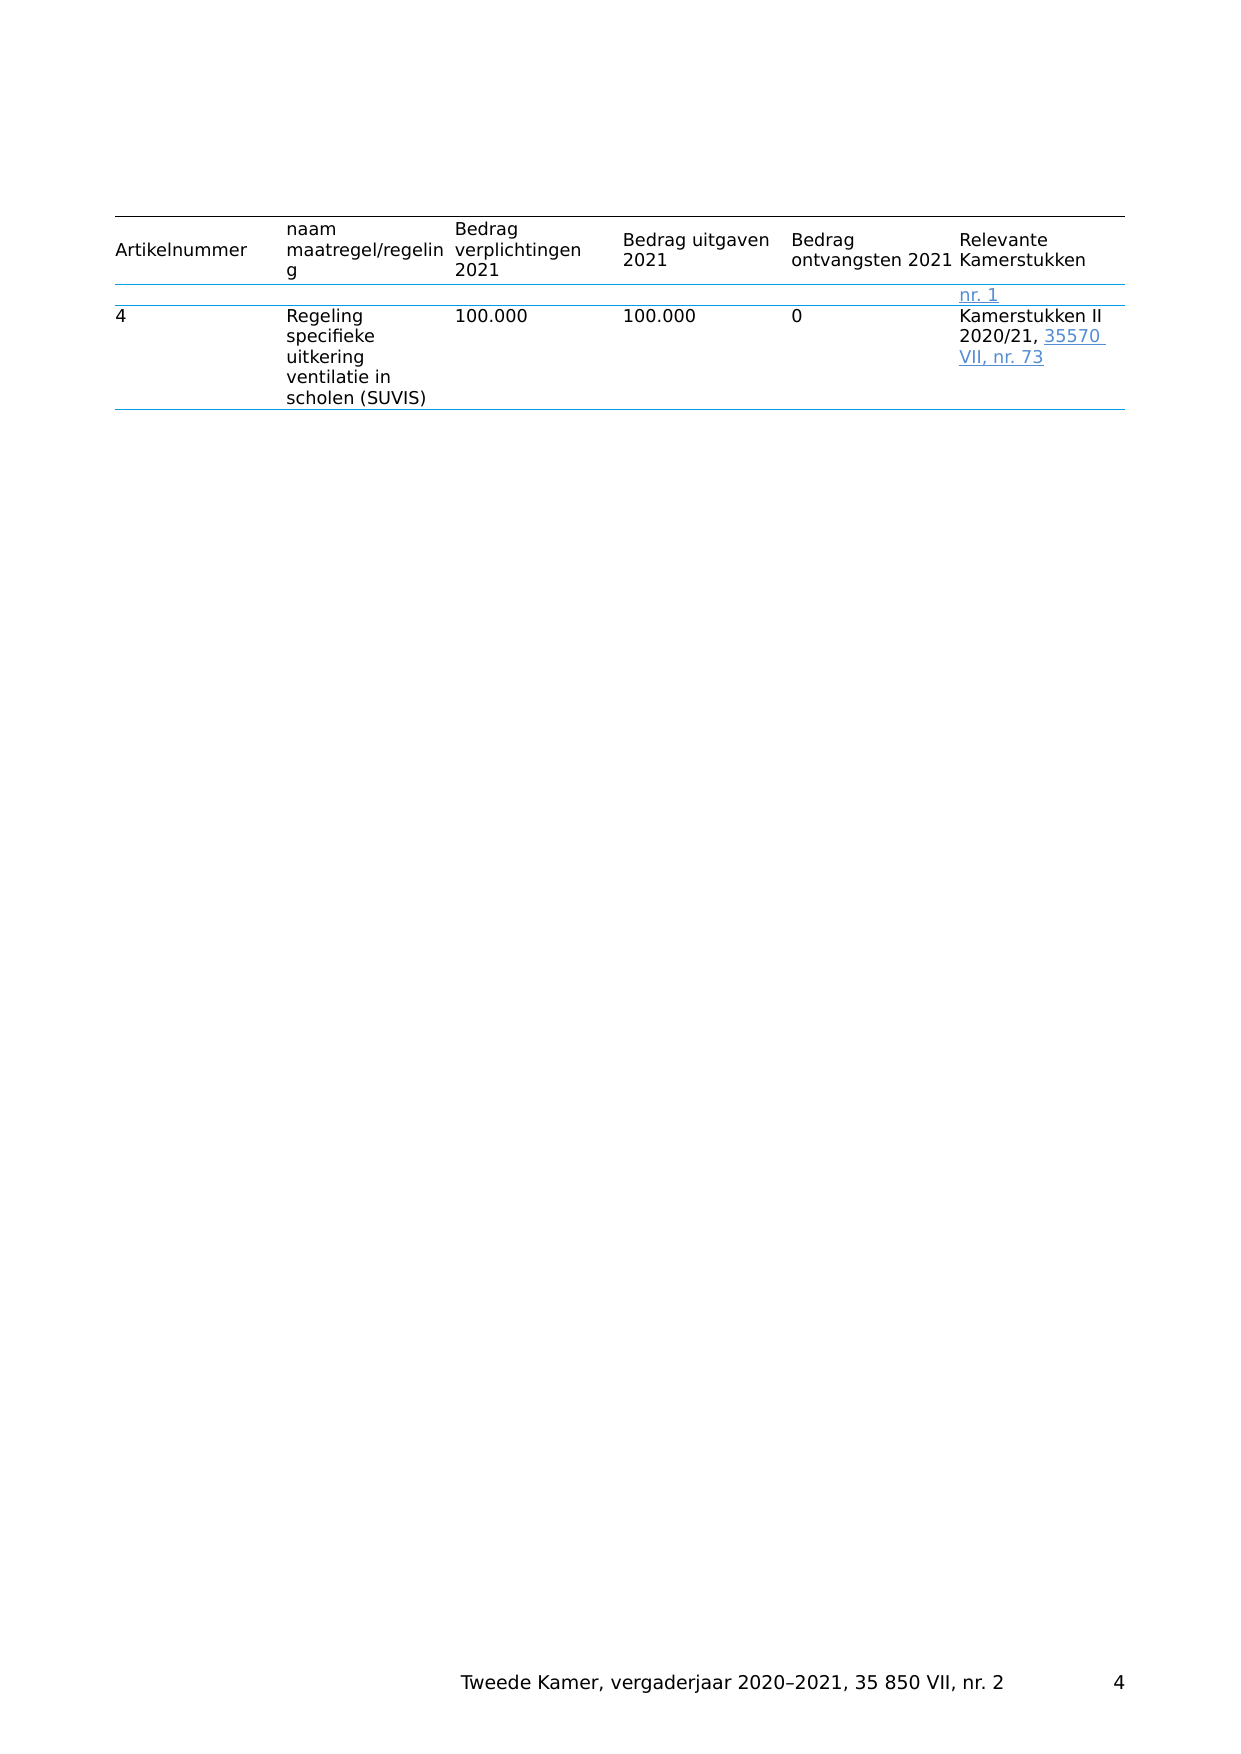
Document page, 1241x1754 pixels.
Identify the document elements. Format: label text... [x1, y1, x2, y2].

table_cell Relevante Kamerstukken [956, 217, 1125, 284]
table_cell [115, 285, 283, 305]
table_cell Bedrag verplichtingen 2021 [452, 217, 620, 284]
table_cell Artikelnummer [115, 217, 283, 284]
table_cell naam maatregel/regeling [283, 217, 452, 284]
table_cell 100.000 [620, 306, 788, 409]
table_cell 100.000 [452, 306, 620, 409]
table_cell [452, 285, 620, 305]
table_cell [620, 285, 788, 305]
table_cell Bedrag ontvangsten 2021 [788, 217, 956, 284]
table_cell Bedrag uitgaven 2021 [620, 217, 788, 284]
table_cell 0 [788, 306, 956, 409]
table_header Tabel 2 Extracomptabele tabel coronamaatregelen (bedragen x € 1.000) [115, 191, 1125, 216]
table_cell Regeling specifieke uitkering ventilatie in scholen (SUVIS) [283, 306, 452, 409]
table_cell Kamerstukken II 2020/21, 35570 VII, nr. 73 [956, 306, 1125, 409]
table_cell [283, 285, 452, 305]
table_cell [788, 285, 956, 305]
table_cell 4 [115, 306, 283, 409]
table_cell nr. 1 [956, 285, 1125, 305]
